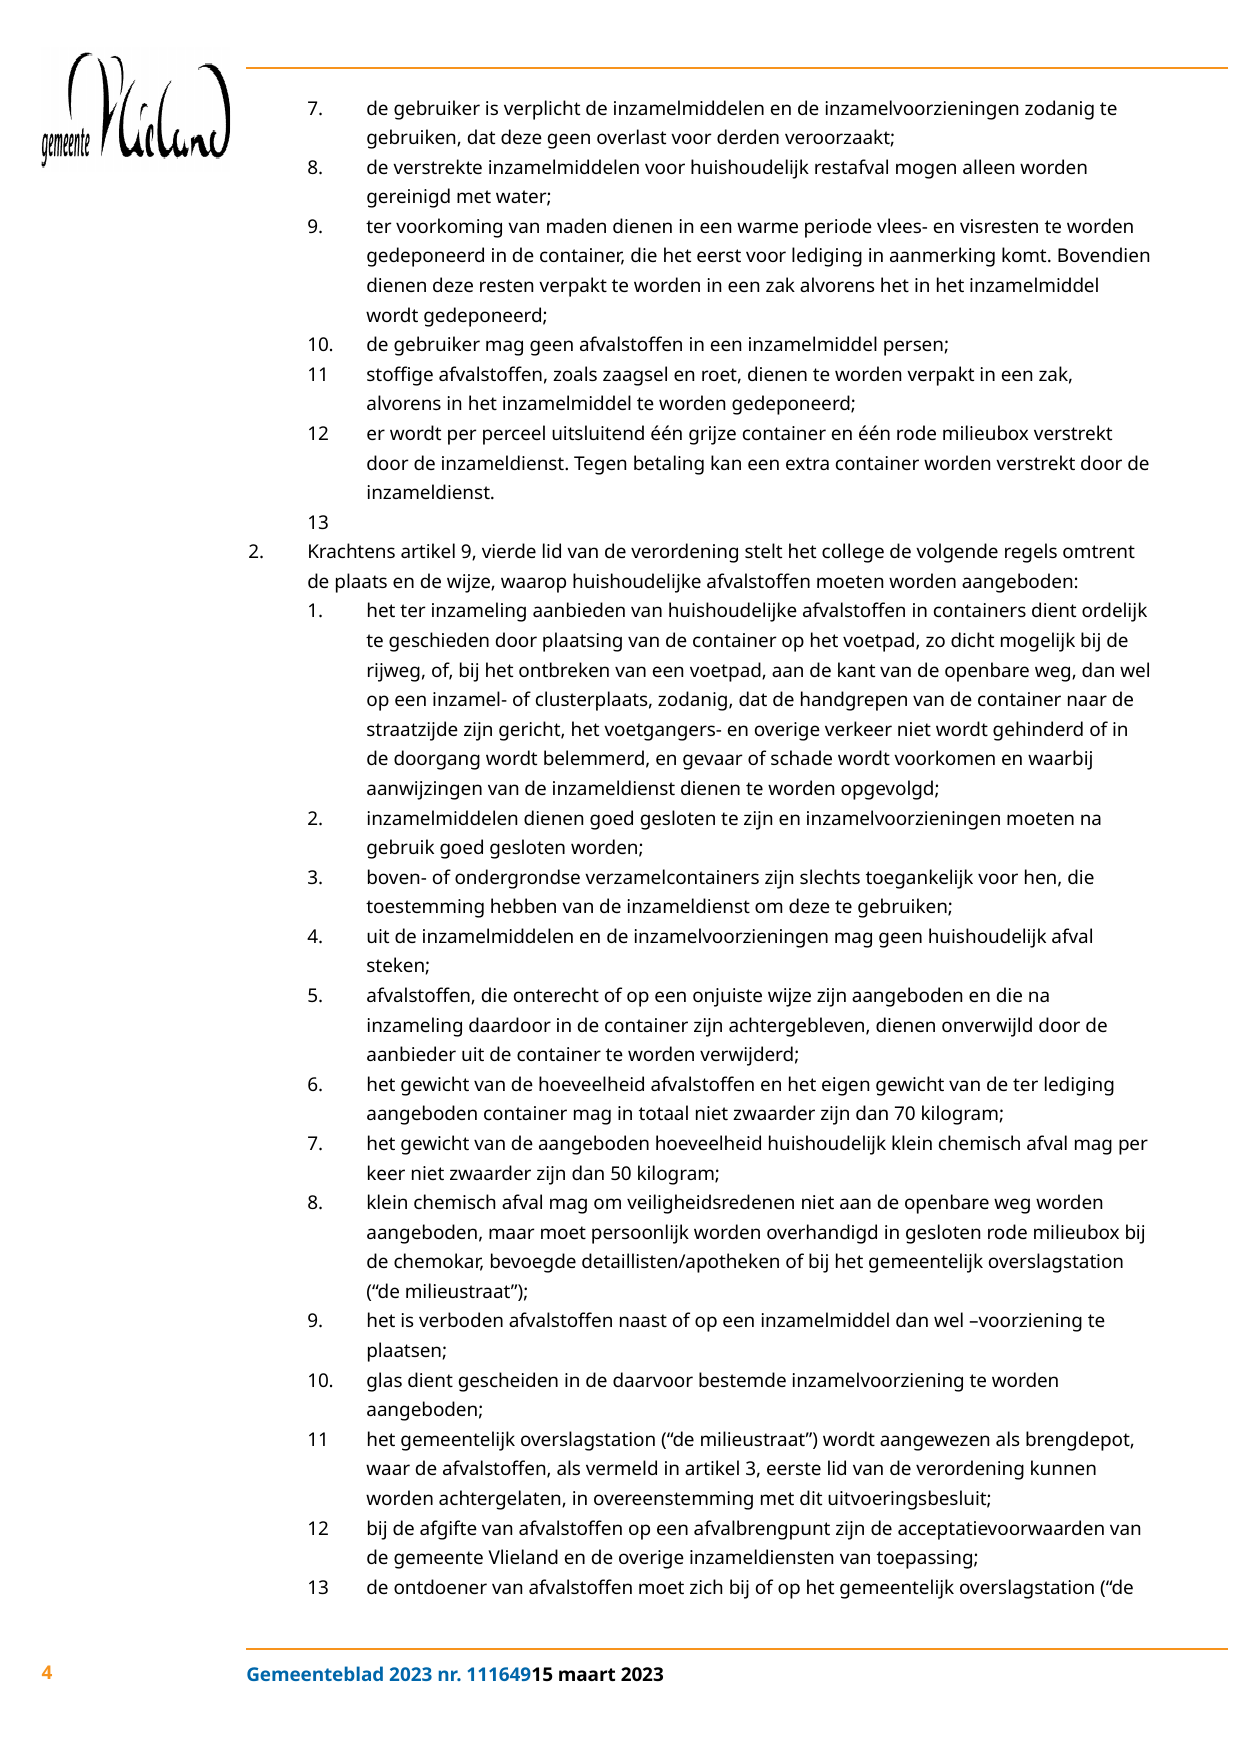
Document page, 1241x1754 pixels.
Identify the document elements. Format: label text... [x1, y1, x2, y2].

list afvalstoffen, die onterecht of op een onjuiste wijze zijn aangeboden en die na inzameling daardoor in de container zijn achtergebleven, dienen onverwijld door de aanbieder uit de container te worden verwijderd; [307, 982, 1152, 1067]
list het is verboden afvalstoffen naast of op een inzamelmiddel dan wel –voorziening te plaatsen; [307, 1308, 1152, 1363]
list het gewicht van de aangeboden hoeveelheid huishoudelijk klein chemisch afval mag per keer niet zwaarder zijn dan 50 kilogram; [307, 1130, 1152, 1186]
list er wordt per perceel uitsluitend één grijze container en één rode milieubox verstrekt door de inzameldienst. Tegen betaling kan een extra container worden verstrekt door de inzameldienst. [307, 420, 1152, 505]
list Krachtens artikel 9, vierde lid van de verordening stelt het college de volgende regels omtrent de plaats en de wijze, waarop huishoudelijke afvalstoffen moeten worden aangeboden: [248, 538, 1152, 594]
list ter voorkoming van maden dienen in een warme periode vlees- en visresten te worden gedeponeerd in de container, die het eerst voor lediging in aanmerking komt. Bovendien dienen deze resten verpakt te worden in een zak alvorens het in het inzamelmiddel wordt gedeponeerd; [307, 213, 1152, 328]
list inzamelmiddelen dienen goed gesloten te zijn en inzamelvoorzieningen moeten na gebruik goed gesloten worden; [307, 805, 1152, 860]
list bij de afgifte van afvalstoffen op een afvalbrengpunt zijn de acceptatievoorwaarden van de gemeente Vlieland en de overige inzameldiensten van toepassing; [307, 1515, 1152, 1570]
list glas dient gescheiden in de daarvoor bestemde inzamelvoorziening te worden aangeboden; [307, 1367, 1152, 1422]
list de gebruiker mag geen afvalstoffen in een inzamelmiddel persen; [307, 331, 1152, 357]
picture [41, 47, 231, 172]
list boven- of ondergrondse verzamelcontainers zijn slechts toegankelijk voor hen, die toestemming hebben van de inzameldienst om deze te gebruiken; [307, 864, 1152, 919]
list de verstrekte inzamelmiddelen voor huishoudelijk restafval mogen alleen worden gereinigd met water; [307, 154, 1152, 209]
list uit de inzamelmiddelen en de inzamelvoorzieningen mag geen huishoudelijk afval steken; [307, 923, 1152, 978]
list de ontdoener van afvalstoffen moet zich bij of op het gemeentelijk overslagstation (“de [307, 1574, 1152, 1600]
list het gewicht van de hoeveelheid afvalstoffen en het eigen gewicht van de ter lediging aangeboden container mag in totaal niet zwaarder zijn dan 70 kilogram; [307, 1071, 1152, 1126]
list de gebruiker is verplicht de inzamelmiddelen en de inzamelvoorzieningen zodanig te gebruiken, dat deze geen overlast voor derden veroorzaakt; [307, 95, 1152, 150]
list klein chemisch afval mag om veiligheidsredenen niet aan de openbare weg worden aangeboden, maar moet persoonlijk worden overhandigd in gesloten rode milieubox bij de chemokar, bevoegde detaillisten/apotheken of bij het gemeentelijk overslagstation (“de milieustraat”); [307, 1189, 1152, 1304]
list het gemeentelijk overslagstation (“de milieustraat”) wordt aangewezen als brengdepot, waar de afvalstoffen, als vermeld in artikel 3, eerste lid van de verordening kunnen worden achtergelaten, in overeenstemming met dit uitvoeringsbesluit; [307, 1426, 1152, 1511]
list stoffige afvalstoffen, zoals zaagsel en roet, dienen te worden verpakt in een zak, alvorens in het inzamelmiddel te worden gedeponeerd; [307, 361, 1152, 416]
list het ter inzameling aanbieden van huishoudelijke afvalstoffen in containers dient ordelijk te geschieden door plaatsing van de container op het voetpad, zo dicht mogelijk bij de rijweg, of, bij het ontbreken van een voetpad, aan de kant van de openbare weg, dan wel op een inzamel- of clusterplaats, zodanig, dat de handgrepen van de container naar de straatzijde zijn gericht, het voetgangers- en overige verkeer niet wordt gehinderd of in de doorgang wordt belemmerd, en gevaar of schade wordt voorkomen en waarbij aanwijzingen van de inzameldienst dienen te worden opgevolgd; [307, 598, 1152, 801]
